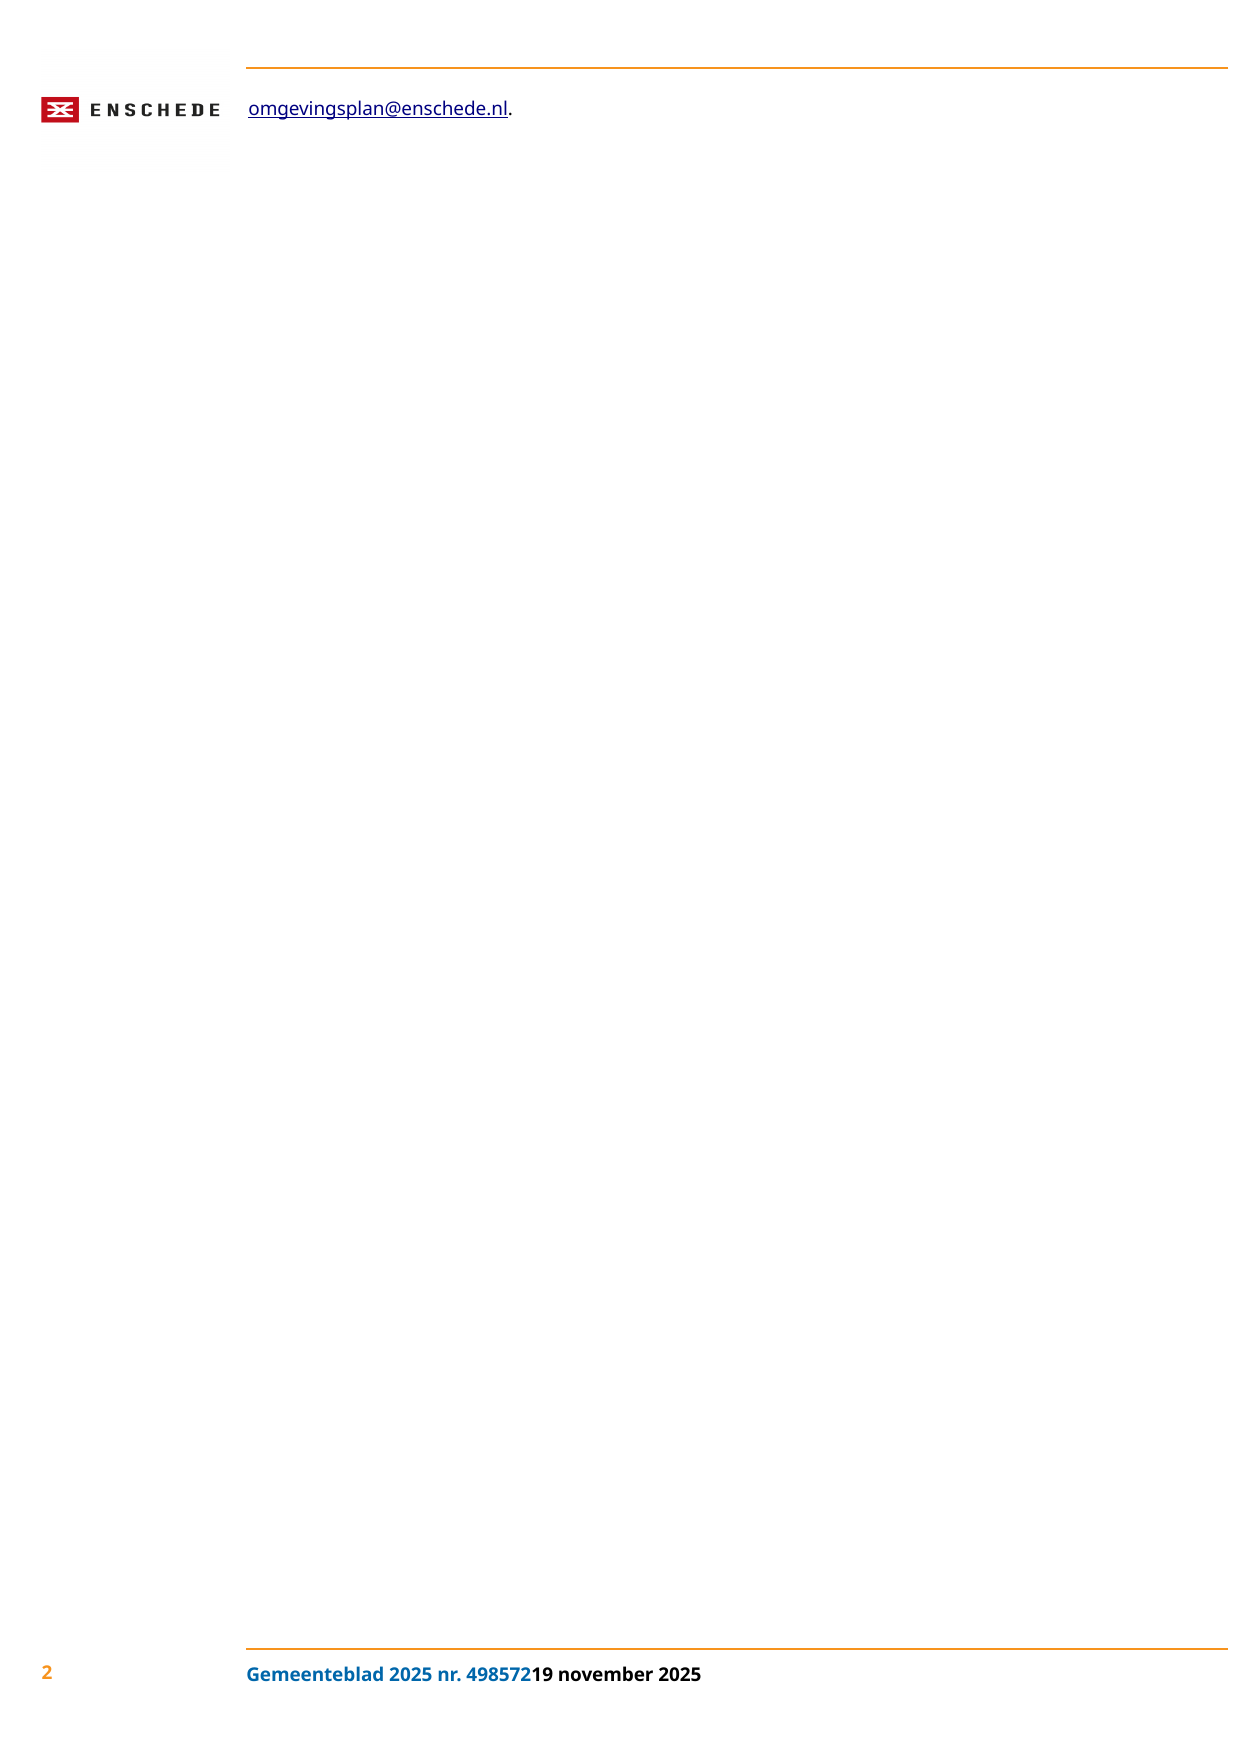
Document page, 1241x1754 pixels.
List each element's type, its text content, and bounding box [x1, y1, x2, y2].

text omgevingsplan@enschede.nl. [248, 95, 1152, 121]
picture [41, 47, 231, 172]
